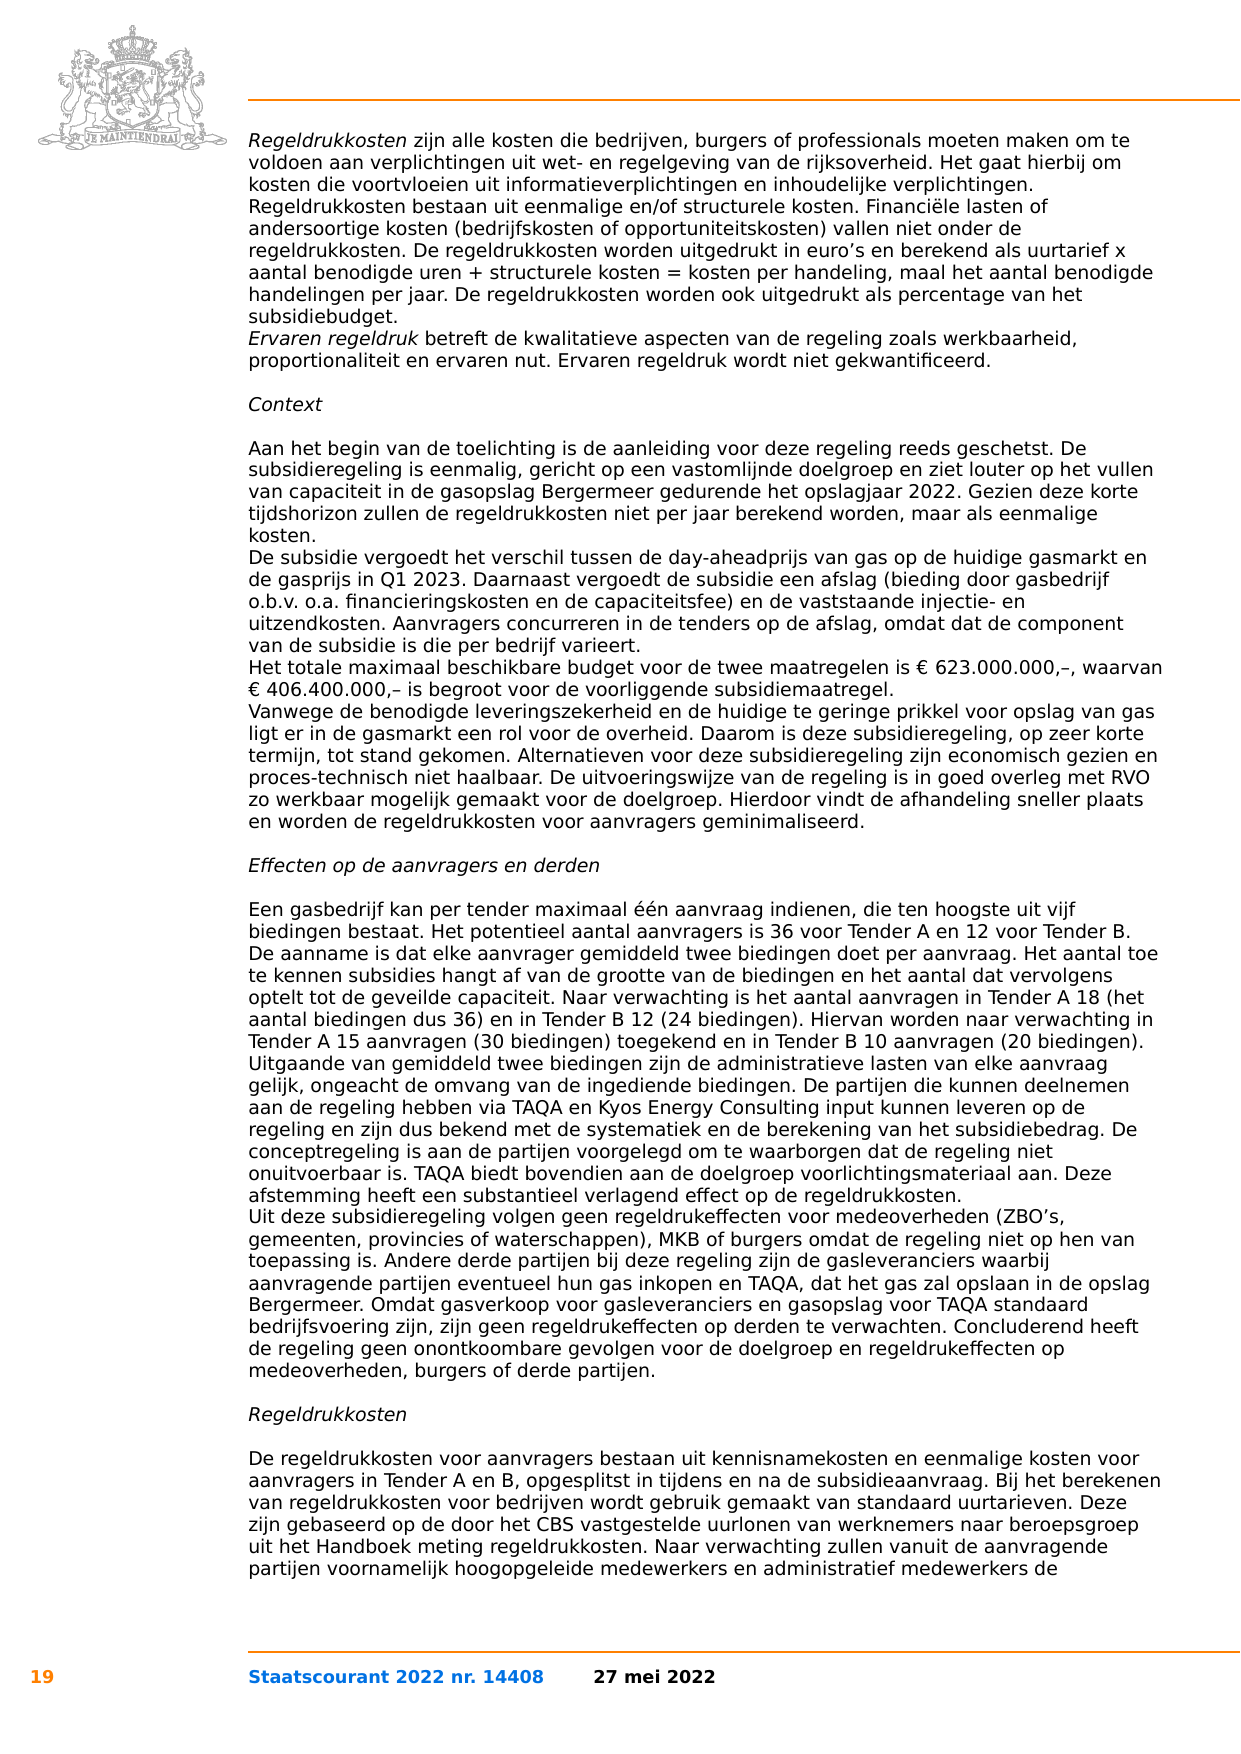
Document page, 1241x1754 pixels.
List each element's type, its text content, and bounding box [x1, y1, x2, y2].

text Uitgaande van gemiddeld twee biedingen zijn de administratieve lasten van elke aanvraag gelijk, ongeacht de omvang van de ingediende biedingen. De partijen die kunnen deelnemen aan de regeling hebben via TAQA en Kyos Energy Consulting input kunnen leveren op de regeling en zijn dus bekend met de systematiek en de berekening van het subsidiebedrag. De conceptregeling is aan de partijen voorgelegd om te waarborgen dat de regeling niet onuitvoerbaar is. TAQA biedt bovendien aan de doelgroep voorlichtingsmateriaal aan. Deze afstemming heeft een substantieel verlagend effect op de regeldrukkosten. [248, 1053, 1163, 1206]
text Aan het begin van de toelichting is de aanleiding voor deze regeling reeds geschetst. De subsidieregeling is eenmalig, gericht op een vastomlijnde doelgroep en ziet louter op het vullen van capaciteit in de gasopslag Bergermeer gedurende het opslagjaar 2022. Gezien deze korte tijdshorizon zullen de regeldrukkosten niet per jaar berekend worden, maar als eenmalige kosten. [248, 437, 1163, 547]
text De regeldrukkosten voor aanvragers bestaan uit kennisnamekosten en eenmalige kosten voor aanvragers in Tender A en B, opgesplitst in tijdens en na de subsidieaanvraag. Bij het berekenen van regeldrukkosten voor bedrijven wordt gebruik gemaakt van standaard uurtarieven. Deze zijn gebaseerd op de door het CBS vastgestelde uurlonen van werknemers naar beroepsgroep uit het Handboek meting regeldrukkosten. Naar verwachting zullen vanuit de aanvragende partijen voornamelijk hoogopgeleide medewerkers en administratief medewerkers de [248, 1448, 1163, 1580]
text Een gasbedrijf kan per tender maximaal één aanvraag indienen, die ten hoogste uit vijf biedingen bestaat. Het potentieel aantal aanvragers is 36 voor Tender A en 12 voor Tender B. De aanname is dat elke aanvrager gemiddeld twee biedingen doet per aanvraag. Het aantal toe te kennen subsidies hangt af van de grootte van de biedingen en het aantal dat vervolgens optelt tot de geveilde capaciteit. Naar verwachting is het aantal aanvragen in Tender A 18 (het aantal biedingen dus 36) en in Tender B 12 (24 biedingen). Hiervan worden naar verwachting in Tender A 15 aanvragen (30 biedingen) toegekend en in Tender B 10 aanvragen (20 biedingen). [248, 899, 1163, 1053]
text Vanwege de benodigde leveringszekerheid en de huidige te geringe prikkel voor opslag van gas ligt er in de gasmarkt een rol voor de overheid. Daarom is deze subsidieregeling, op zeer korte termijn, tot stand gekomen. Alternatieven voor deze subsidieregeling zijn economisch gezien en proces-technisch niet haalbaar. De uitvoeringswijze van de regeling is in goed overleg met RVO zo werkbaar mogelijk gemaakt voor de doelgroep. Hierdoor vindt de afhandeling sneller plaats en worden de regeldrukkosten voor aanvragers geminimaliseerd. [248, 701, 1163, 833]
text Ervaren regeldruk betreft de kwalitatieve aspecten van de regeling zoals werkbaarheid, proportionaliteit en ervaren nut. Ervaren regeldruk wordt niet gekwantificeerd. [248, 328, 1163, 372]
text Regeldrukkosten zijn alle kosten die bedrijven, burgers of professionals moeten maken om te voldoen aan verplichtingen uit wet- en regelgeving van de rijksoverheid. Het gaat hierbij om kosten die voortvloeien uit informatieverplichtingen en inhoudelijke verplichtingen. Regeldrukkosten bestaan uit eenmalige en/of structurele kosten. Financiële lasten of andersoortige kosten (bedrijfskosten of opportuniteitskosten) vallen niet onder de regeldrukkosten. De regeldrukkosten worden uitgedrukt in euro’s en berekend als uurtarief x aantal benodigde uren + structurele kosten = kosten per handeling, maal het aantal benodigde handelingen per jaar. De regeldrukkosten worden ook uitgedrukt als percentage van het subsidiebudget. [248, 130, 1163, 328]
text De subsidie vergoedt het verschil tussen de day-aheadprijs van gas op de huidige gasmarkt en de gasprijs in Q1 2023. Daarnaast vergoedt de subsidie een afslag (bieding door gasbedrijf o.b.v. o.a. financieringskosten en de capaciteitsfee) en de vaststaande injectie- en uitzendkosten. Aanvragers concurreren in de tenders op de afslag, omdat dat de component van de subsidie is die per bedrijf varieert. [248, 547, 1163, 657]
picture [38, 25, 227, 150]
subtitle Effecten op de aanvragers en derden [248, 855, 1163, 877]
subtitle Regeldrukkosten [248, 1404, 1163, 1426]
text Uit deze subsidieregeling volgen geen regeldrukeffecten voor medeoverheden (ZBO’s, gemeenten, provincies of waterschappen), MKB of burgers omdat de regeling niet op hen van toepassing is. Andere derde partijen bij deze regeling zijn de gasleveranciers waarbij aanvragende partijen eventueel hun gas inkopen en TAQA, dat het gas zal opslaan in de opslag Bergermeer. Omdat gasverkoop voor gasleveranciers en gasopslag voor TAQA standaard bedrijfsvoering zijn, zijn geen regeldrukeffecten op derden te verwachten. Concluderend heeft de regeling geen onontkoombare gevolgen voor de doelgroep en regeldrukeffecten op medeoverheden, burgers of derde partijen. [248, 1206, 1163, 1382]
subtitle Context [248, 393, 1163, 416]
text Het totale maximaal beschikbare budget voor de twee maatregelen is € 623.000.000,–, waarvan € 406.400.000,– is begroot voor de voorliggende subsidiemaatregel. [248, 657, 1163, 701]
